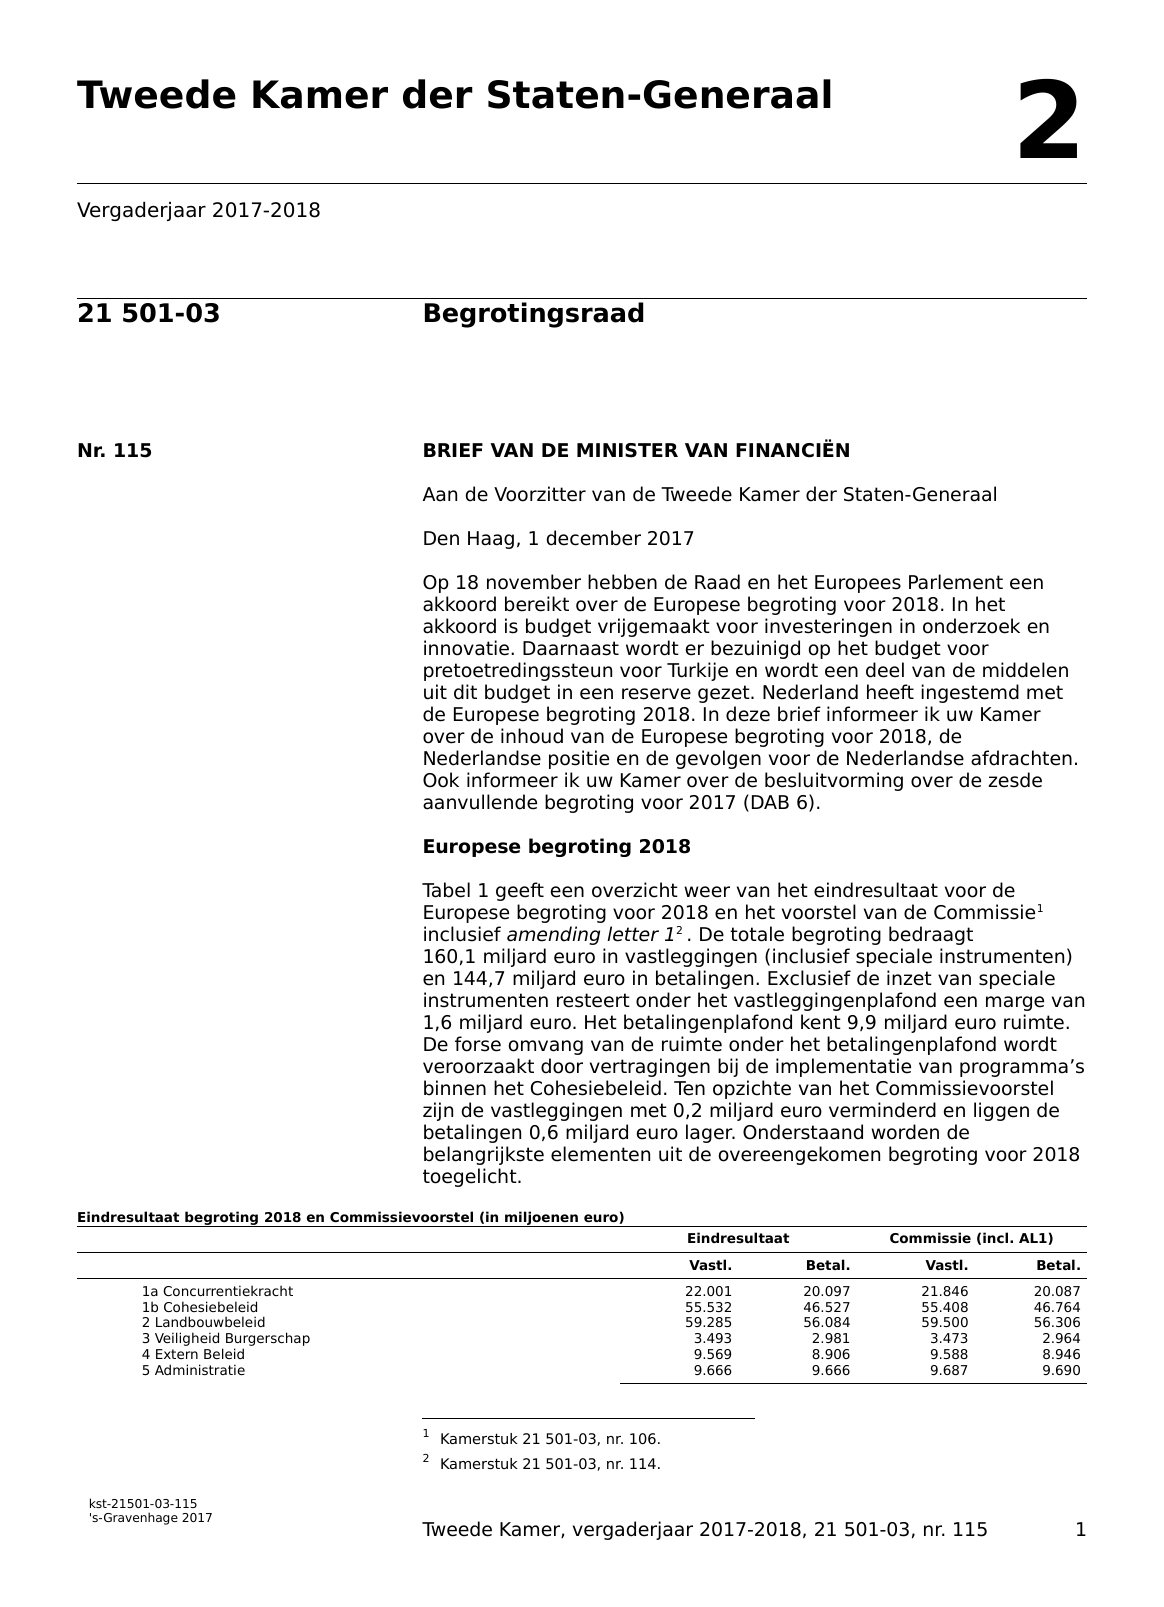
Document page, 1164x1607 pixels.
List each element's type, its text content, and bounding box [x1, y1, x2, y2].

table_cell 9.690 [974, 1362, 1087, 1383]
table_cell 9.666 [738, 1362, 856, 1383]
table_cell [136, 1253, 620, 1278]
table_cell Vastl. [620, 1253, 738, 1278]
table_cell 5 Administratie [136, 1362, 620, 1383]
table_cell Betal. [974, 1253, 1087, 1278]
table_cell 3.493 [620, 1331, 738, 1347]
table_cell 59.500 [856, 1315, 974, 1331]
table_cell 2.964 [974, 1331, 1087, 1347]
subtitle Europese begroting 2018 [422, 836, 1087, 858]
text Den Haag, 1 december 2017 [422, 528, 1087, 550]
table_cell 3.473 [856, 1331, 974, 1347]
table_cell [77, 1362, 136, 1383]
table_cell 22.001 [620, 1279, 738, 1299]
table_cell Eindresultaat [620, 1227, 856, 1252]
table_cell 8.946 [974, 1347, 1087, 1362]
table_cell 4 Extern Beleid [136, 1347, 620, 1362]
text Kamerstuk 21 501-03, nr. 114. [422, 1452, 1087, 1474]
text 's-Gravenhage 2017 [88, 1511, 323, 1525]
table_cell 2 Landbouwbeleid [136, 1315, 620, 1331]
table_cell 9.569 [620, 1347, 738, 1362]
text Op 18 november hebben de Raad en het Europees Parlement een akkoord bereikt over de Europese begroting voor 2018. In het akkoord is budget vrijgemaakt voor investeringen in onderzoek en innovatie. Daarnaast wordt er bezuinigd op het budget voor pretoetredingssteun voor Turkije en wordt een deel van de middelen uit dit budget in een reserve gezet. Nederland heeft ingestemd met de Europese begroting 2018. In deze brief informeer ik uw Kamer over de inhoud van de Europese begroting voor 2018, de Nederlandse positie en de gevolgen voor de Nederlandse afdrachten. Ook informeer ik uw Kamer over de besluitvorming over de zesde aanvullende begroting voor 2017 (DAB 6). [422, 572, 1087, 814]
table_cell [136, 1227, 620, 1252]
table_cell 59.285 [620, 1315, 738, 1331]
table_cell [77, 1315, 136, 1331]
text kst-21501-03-115 [88, 1497, 323, 1511]
table_cell 9.666 [620, 1362, 738, 1383]
table_cell 56.084 [738, 1315, 856, 1331]
table_cell Vastl. [856, 1253, 974, 1278]
table_cell Commissie (incl. AL1) [856, 1227, 1087, 1252]
table_cell 9.588 [856, 1347, 974, 1362]
table_cell 1b Cohesiebeleid [136, 1299, 620, 1315]
table_cell 20.087 [974, 1279, 1087, 1299]
table_cell [77, 1253, 136, 1278]
table_header Eindresultaat begroting 2018 en Commissievoorstel (in miljoenen euro) [77, 1210, 1087, 1226]
table_cell [77, 1299, 136, 1315]
table_cell 56.306 [974, 1315, 1087, 1331]
text Aan de Voorzitter van de Tweede Kamer der Staten-Generaal [422, 484, 1087, 506]
table_cell Betal. [738, 1253, 856, 1278]
table_header Tweede Kamer der Staten-Generaal [77, 59, 886, 183]
table_cell 2.981 [738, 1331, 856, 1347]
table_cell 46.764 [974, 1299, 1087, 1315]
table_cell Vergaderjaar 2017-2018 [77, 184, 1087, 298]
table_header 2 [886, 59, 1087, 183]
subtitle 21 501-03 Begrotingsraad [77, 299, 1087, 329]
table_cell 3 Veiligheid Burgerschap [136, 1331, 620, 1347]
table_cell 1a Concurrentiekracht [136, 1279, 620, 1299]
table_cell [77, 1347, 136, 1362]
table_cell 8.906 [738, 1347, 856, 1362]
table_cell [77, 1227, 136, 1252]
table_cell 20.097 [738, 1279, 856, 1299]
table_cell [77, 1279, 136, 1299]
text Tabel 1 geeft een overzicht weer van het eindresultaat voor de Europese begroting voor 2018 en het voorstel van de Commissie inclusief amending letter 1. De totale begroting bedraagt 160,1 miljard euro in vastleggingen (inclusief speciale instrumenten) en 144,7 miljard euro in betalingen. Exclusief de inzet van speciale instrumenten resteert onder het vastleggingenplafond een marge van 1,6 miljard euro. Het betalingenplafond kent 9,9 miljard euro ruimte. De forse omvang van de ruimte onder het betalingenplafond wordt veroorzaakt door vertragingen bij de implementatie van programma’s binnen het Cohesiebeleid. Ten opzichte van het Commissievoorstel zijn de vastleggingen met 0,2 miljard euro verminderd en liggen de betalingen 0,6 miljard euro lager. Onderstaand worden de belangrijkste elementen uit de overeengekomen begroting voor 2018 toegelicht. [422, 880, 1087, 1188]
table_cell 55.532 [620, 1299, 738, 1315]
table_cell 9.687 [856, 1362, 974, 1383]
table_cell 55.408 [856, 1299, 974, 1315]
subtitle Nr. 115 BRIEF VAN DE MINISTER VAN FINANCIËN [77, 440, 1087, 462]
table_cell [77, 1331, 136, 1347]
table_cell 21.846 [856, 1279, 974, 1299]
text Kamerstuk 21 501-03, nr. 106. [422, 1427, 1087, 1449]
table_cell 46.527 [738, 1299, 856, 1315]
